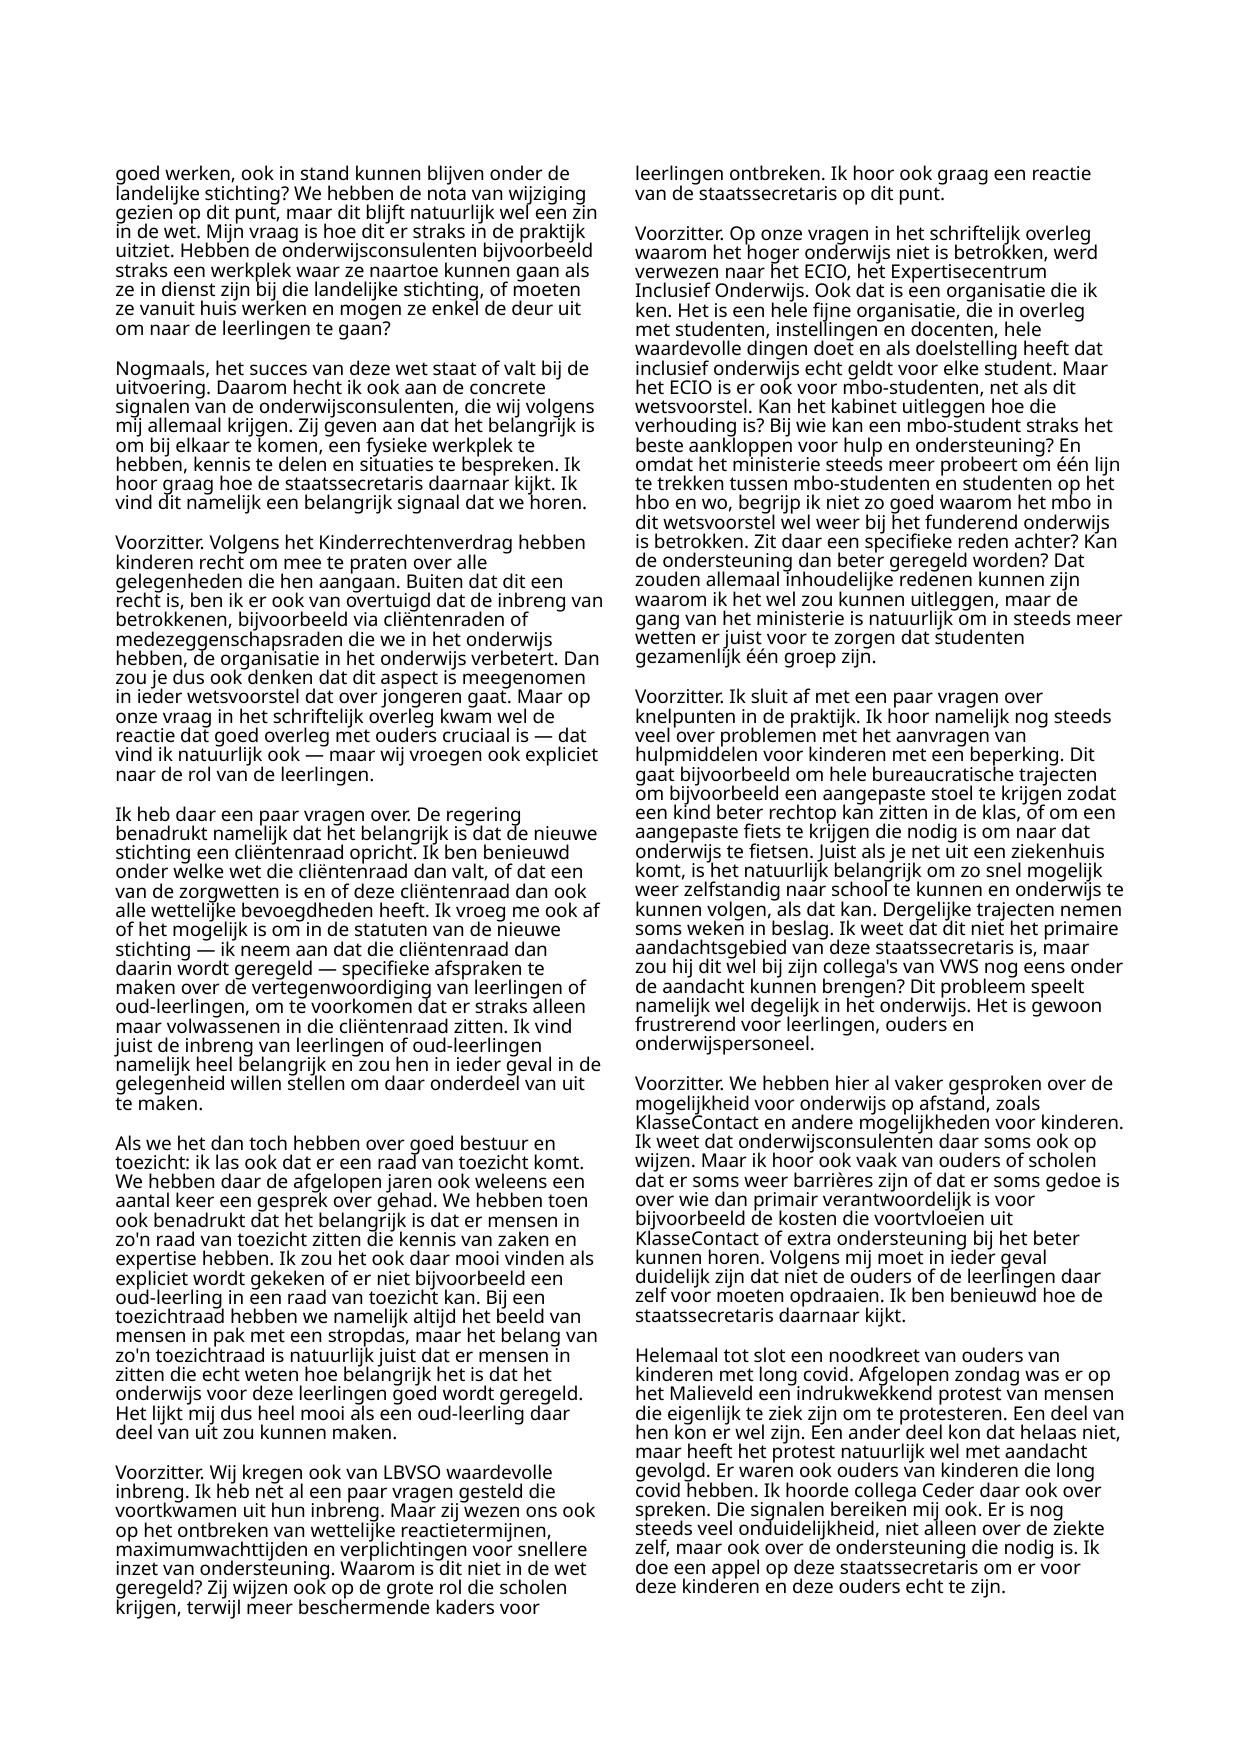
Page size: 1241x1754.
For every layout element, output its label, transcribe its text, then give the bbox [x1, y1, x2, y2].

text Voorzitter. Op onze vragen in het schriftelijk overleg waarom het hoger onderwijs niet is betrokken, werd verwezen naar het ECIO, het Expertisecentrum Inclusief Onderwijs. Ook dat is een organisatie die ik ken. Het is een hele fijne organisatie, die in overleg met studenten, instellingen en docenten, hele waardevolle dingen doet en als doelstelling heeft dat inclusief onderwijs echt geldt voor elke student. Maar het ECIO is er ook voor mbo-studenten, net als dit wetsvoorstel. Kan het kabinet uitleggen hoe die verhouding is? Bij wie kan een mbo-student straks het beste aankloppen voor hulp en ondersteuning? En omdat het ministerie steeds meer probeert om één lijn te trekken tussen mbo-studenten en studenten op het hbo en wo, begrijp ik niet zo goed waarom het mbo in dit wetsvoorstel wel weer bij het funderend onderwijs is betrokken. Zit daar een specifieke reden achter? Kan de ondersteuning dan beter geregeld worden? Dat zouden allemaal inhoudelijke redenen kunnen zijn waarom ik het wel zou kunnen uitleggen, maar de gang van het ministerie is natuurlijk om in steeds meer wetten er juist voor te zorgen dat studenten gezamenlijk één groep zijn. [635, 224, 1125, 668]
text Ik heb daar een paar vragen over. De regering benadrukt namelijk dat het belangrijk is dat de nieuwe stichting een cliëntenraad opricht. Ik ben benieuwd onder welke wet die cliëntenraad dan valt, of dat een van de zorgwetten is en of deze cliëntenraad dan ook alle wettelijke bevoegdheden heeft. Ik vroeg me ook af of het mogelijk is om in de statuten van de nieuwe stichting — ik neem aan dat die cliëntenraad dan daarin wordt geregeld — specifieke afspraken te maken over de vertegenwoordiging van leerlingen of oud-leerlingen, om te voorkomen dat er straks alleen maar volwassenen in die cliëntenraad zitten. Ik vind juist de inbreng van leerlingen of oud-leerlingen namelijk heel belangrijk en zou hen in ieder geval in de gelegenheid willen stellen om daar onderdeel van uit te maken. [115, 806, 605, 1114]
text leerlingen ontbreken. Ik hoor ook graag een reactie van de staatssecretaris op dit punt. [635, 165, 1125, 204]
text Voorzitter. Ik sluit af met een paar vragen over knelpunten in de praktijk. Ik hoor namelijk nog steeds veel over problemen met het aanvragen van hulpmiddelen voor kinderen met een beperking. Dit gaat bijvoorbeeld om hele bureaucratische trajecten om bijvoorbeeld een aangepaste stoel te krijgen zodat een kind beter rechtop kan zitten in de klas, of om een aangepaste fiets te krijgen die nodig is om naar dat onderwijs te fietsen. Juist als je net uit een ziekenhuis komt, is het natuurlijk belangrijk om zo snel mogelijk weer zelfstandig naar school te kunnen en onderwijs te kunnen volgen, als dat kan. Dergelijke trajecten nemen soms weken in beslag. Ik weet dat dit niet het primaire aandachtsgebied van deze staatssecretaris is, maar zou hij dit wel bij zijn collega's van VWS nog eens onder de aandacht kunnen brengen? Dit probleem speelt namelijk wel degelijk in het onderwijs. Het is gewoon frustrerend voor leerlingen, ouders en onderwijspersoneel. [635, 688, 1125, 1055]
text goed werken, ook in stand kunnen blijven onder de landelijke stichting? We hebben de nota van wijziging gezien op dit punt, maar dit blijft natuurlijk wel een zin in de wet. Mijn vraag is hoe dit er straks in de praktijk uitziet. Hebben de onderwijsconsulenten bijvoorbeeld straks een werkplek waar ze naartoe kunnen gaan als ze in dienst zijn bij die landelijke stichting, of moeten ze vanuit huis werken en mogen ze enkel de deur uit om naar de leerlingen te gaan? [115, 165, 605, 339]
text Voorzitter. We hebben hier al vaker gesproken over de mogelijkheid voor onderwijs op afstand, zoals KlasseContact en andere mogelijkheden voor kinderen. Ik weet dat onderwijsconsulenten daar soms ook op wijzen. Maar ik hoor ook vaak van ouders of scholen dat er soms weer barrières zijn of dat er soms gedoe is over wie dan primair verantwoordelijk is voor bijvoorbeeld de kosten die voortvloeien uit KlasseContact of extra ondersteuning bij het beter kunnen horen. Volgens mij moet in ieder geval duidelijk zijn dat niet de ouders of de leerlingen daar zelf voor moeten opdraaien. Ik ben benieuwd hoe de staatssecretaris daarnaar kijkt. [635, 1075, 1125, 1326]
text Voorzitter. Wij kregen ook van LBVSO waardevolle inbreng. Ik heb net al een paar vragen gesteld die voortkwamen uit hun inbreng. Maar zij wezen ons ook op het ontbreken van wettelijke reactietermijnen, maximumwachttijden en verplichtingen voor snellere inzet van ondersteuning. Waarom is dit niet in de wet geregeld? Zij wijzen ook op de grote rol die scholen krijgen, terwijl meer beschermende kaders voor [115, 1464, 605, 1618]
text Voorzitter. Volgens het Kinderrechtenverdrag hebben kinderen recht om mee te praten over alle gelegenheden die hen aangaan. Buiten dat dit een recht is, ben ik er ook van overtuigd dat de inbreng van betrokkenen, bijvoorbeeld via cliëntenraden of medezeggenschapsraden die we in het onderwijs hebben, de organisatie in het onderwijs verbetert. Dan zou je dus ook denken dat dit aspect is meegenomen in ieder wetsvoorstel dat over jongeren gaat. Maar op onze vraag in het schriftelijk overleg kwam wel de reactie dat goed overleg met ouders cruciaal is — dat vind ik natuurlijk ook — maar wij vroegen ook expliciet naar de rol van de leerlingen. [115, 534, 605, 785]
text Nogmaals, het succes van deze wet staat of valt bij de uitvoering. Daarom hecht ik ook aan de concrete signalen van de onderwijsconsulenten, die wij volgens mij allemaal krijgen. Zij geven aan dat het belangrijk is om bij elkaar te komen, een fysieke werkplek te hebben, kennis te delen en situaties te bespreken. Ik hoor graag hoe de staatssecretaris daarnaar kijkt. Ik vind dit namelijk een belangrijk signaal dat we horen. [115, 359, 605, 514]
text Helemaal tot slot een noodkreet van ouders van kinderen met long covid. Afgelopen zondag was er op het Malieveld een indrukwekkend protest van mensen die eigenlijk te ziek zijn om te protesteren. Een deel van hen kon er wel zijn. Een ander deel kon dat helaas niet, maar heeft het protest natuurlijk wel met aandacht gevolgd. Er waren ook ouders van kinderen die long covid hebben. Ik hoorde collega Ceder daar ook over spreken. Die signalen bereiken mij ook. Er is nog steeds veel onduidelijkheid, niet alleen over de ziekte zelf, maar ook over de ondersteuning die nodig is. Ik doe een appel op deze staatssecretaris om er voor deze kinderen en deze ouders echt te zijn. [635, 1347, 1125, 1597]
text Als we het dan toch hebben over goed bestuur en toezicht: ik las ook dat er een raad van toezicht komt. We hebben daar de afgelopen jaren ook weleens een aantal keer een gesprek over gehad. We hebben toen ook benadrukt dat het belangrijk is dat er mensen in zo'n raad van toezicht zitten die kennis van zaken en expertise hebben. Ik zou het ook daar mooi vinden als expliciet wordt gekeken of er niet bijvoorbeeld een oud-leerling in een raad van toezicht kan. Bij een toezichtraad hebben we namelijk altijd het beeld van mensen in pak met een stropdas, maar het belang van zo'n toezichtraad is natuurlijk juist dat er mensen in zitten die echt weten hoe belangrijk het is dat het onderwijs voor deze leerlingen goed wordt geregeld. Het lijkt mij dus heel mooi als een oud-leerling daar deel van uit zou kunnen maken. [115, 1135, 605, 1443]
